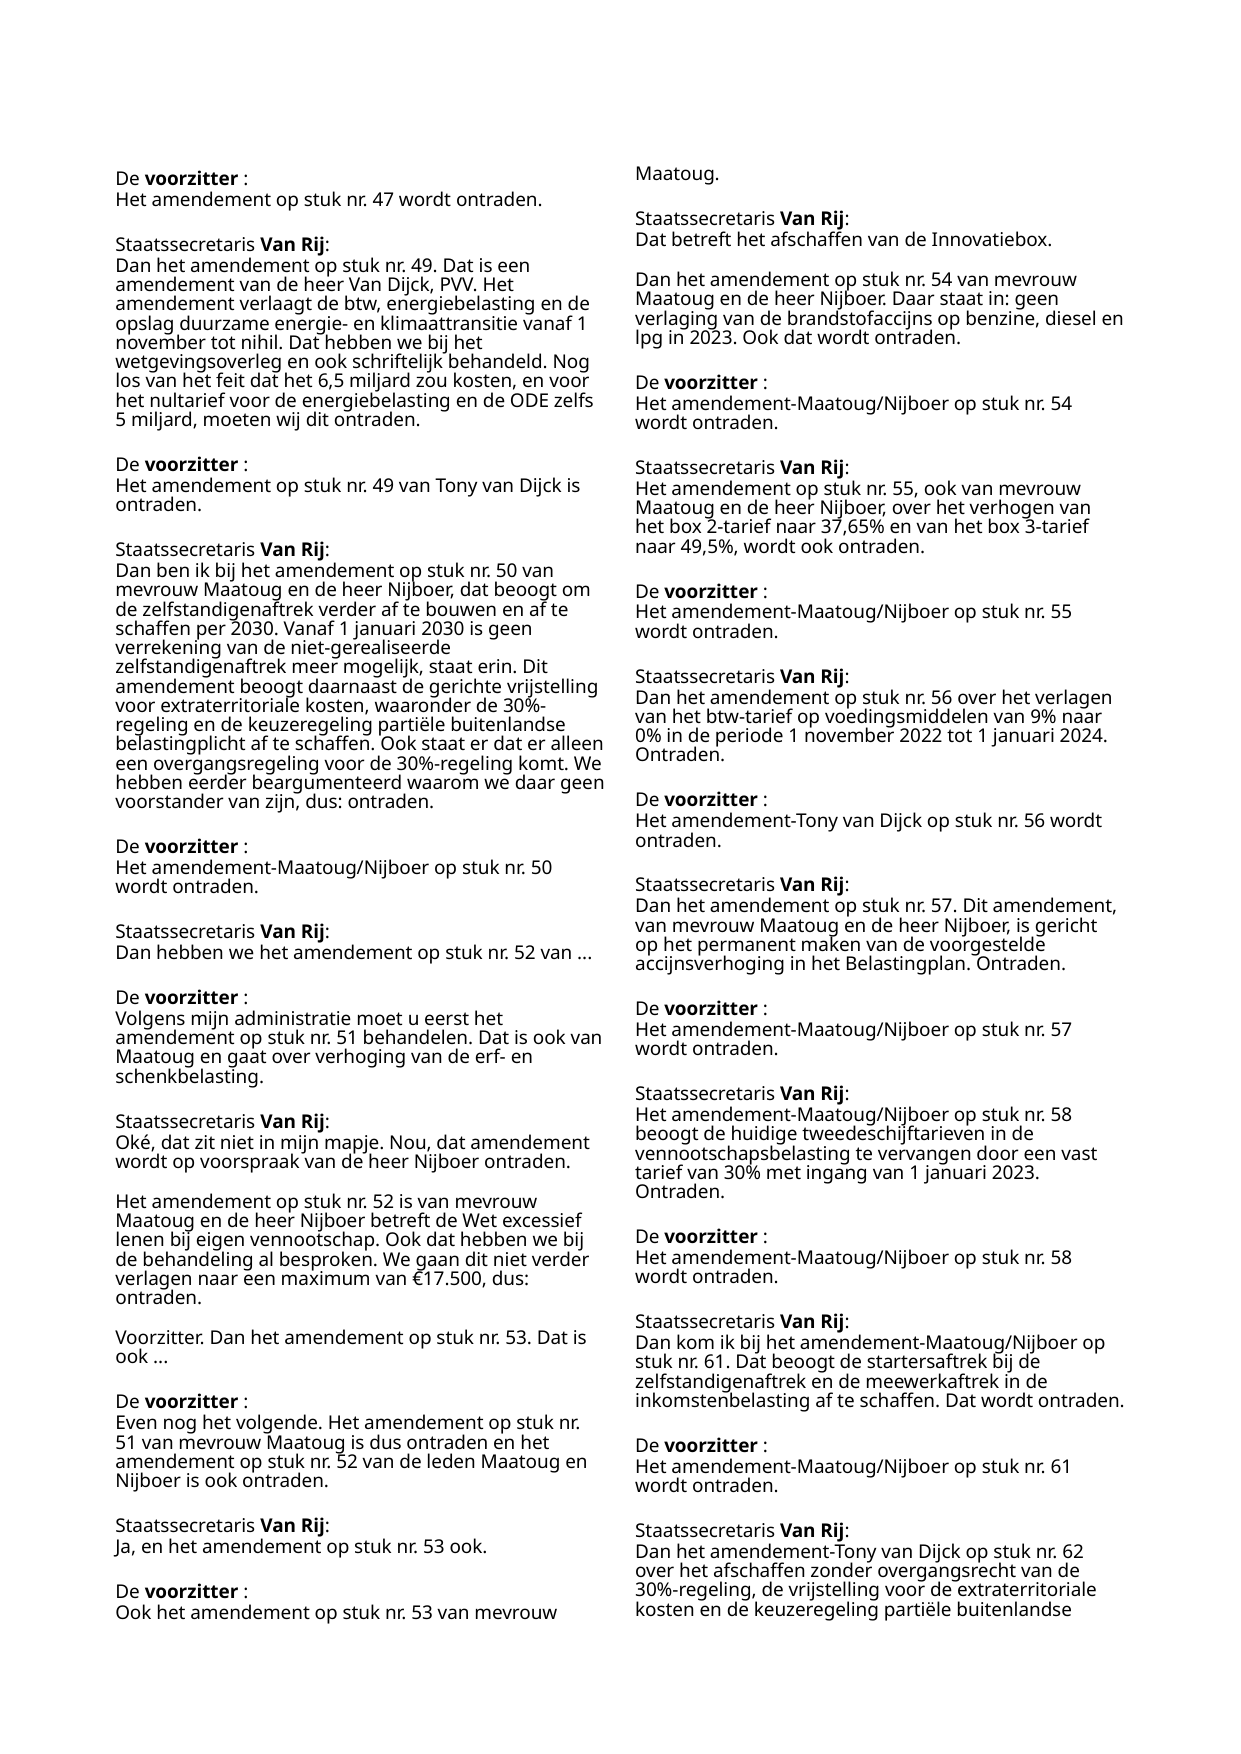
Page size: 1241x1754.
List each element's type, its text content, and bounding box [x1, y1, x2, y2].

text Staatssecretaris Van Rij: [635, 663, 1125, 689]
text Het amendement op stuk nr. 47 wordt ontraden. [115, 191, 605, 210]
text Dan het amendement op stuk nr. 54 van mevrouw Maatoug en de heer Nijboer. Daar staat in: geen verlaging van de brandstofaccijns op benzine, diesel en lpg in 2023. Ook dat wordt ontraden. [635, 271, 1125, 348]
text De voorzitter : [115, 984, 605, 1010]
text Het amendement-Maatoug/Nijboer op stuk nr. 58 wordt ontraden. [635, 1249, 1125, 1288]
text Dan kom ik bij het amendement-Maatoug/Nijboer op stuk nr. 61. Dat beoogt de startersaftrek bij de zelfstandigenaftrek en de meewerkaftrek in de inkomstenbelasting af te schaffen. Dat wordt ontraden. [635, 1334, 1125, 1411]
text Dan het amendement-Tony van Dijck op stuk nr. 62 over het afschaffen zonder overgangsrecht van de 30%-regeling, de vrijstelling voor de extraterritoriale kosten en de keuzeregeling partiële buitenlandse [635, 1543, 1125, 1620]
text Dan het amendement op stuk nr. 56 over het verlagen van het btw-tarief op voedingsmiddelen van 9% naar 0% in de periode 1 november 2022 tot 1 januari 2024. Ontraden. [635, 689, 1125, 766]
text Dan ben ik bij het amendement op stuk nr. 50 van mevrouw Maatoug en de heer Nijboer, dat beoogt om de zelfstandigenaftrek verder af te bouwen en af te schaffen per 2030. Vanaf 1 januari 2030 is geen verrekening van de niet-gerealiseerde zelfstandigenaftrek meer mogelijk, staat erin. Dit amendement beoogt daarnaast de gerichte vrijstelling voor extraterritoriale kosten, waaronder de 30%-regeling en de keuzeregeling partiële buitenlandse belastingplicht af te schaffen. Ook staat er dat er alleen een overgangsregeling voor de 30%-regeling komt. We hebben eerder beargumenteerd waarom we daar geen voorstander van zijn, dus: ontraden. [115, 562, 605, 812]
text Staatssecretaris Van Rij: [115, 536, 605, 562]
text Het amendement-Maatoug/Nijboer op stuk nr. 58 beoogt de huidige tweedeschijftarieven in de vennootschapsbelasting te vervangen door een vast tarief van 30% met ingang van 1 januari 2023. Ontraden. [635, 1106, 1125, 1202]
text De voorzitter : [115, 1389, 605, 1414]
text De voorzitter : [635, 787, 1125, 812]
text Het amendement op stuk nr. 49 van Tony van Dijck is ontraden. [115, 477, 605, 515]
text De voorzitter : [635, 995, 1125, 1021]
text Staatssecretaris Van Rij: [115, 231, 605, 257]
text Het amendement-Tony van Dijck op stuk nr. 56 wordt ontraden. [635, 812, 1125, 851]
text Het amendement op stuk nr. 55, ook van mevrouw Maatoug en de heer Nijboer, over het verhogen van het box 2-tarief naar 37,65% en van het box 3-tarief naar 49,5%, wordt ook ontraden. [635, 480, 1125, 557]
text Het amendement-Maatoug/Nijboer op stuk nr. 54 wordt ontraden. [635, 395, 1125, 433]
text Voorzitter. Dan het amendement op stuk nr. 53. Dat is ook ... [115, 1329, 605, 1368]
text De voorzitter : [115, 1578, 605, 1604]
text De voorzitter : [115, 833, 605, 859]
text De voorzitter : [635, 578, 1125, 603]
text Even nog het volgende. Het amendement op stuk nr. 51 van mevrouw Maatoug is dus ontraden en het amendement op stuk nr. 52 van de leden Maatoug en Nijboer is ook ontraden. [115, 1414, 605, 1491]
text Ook het amendement op stuk nr. 53 van mevrouw [115, 1604, 605, 1623]
text Staatssecretaris Van Rij: [635, 872, 1125, 897]
text De voorzitter : [635, 1432, 1125, 1458]
text Staatssecretaris Van Rij: [115, 1512, 605, 1538]
text Volgens mijn administratie moet u eerst het amendement op stuk nr. 51 behandelen. Dat is ook van Maatoug en gaat over verhoging van de erf- en schenkbelasting. [115, 1010, 605, 1087]
text Dat betreft het afschaffen van de Innovatiebox. [635, 231, 1125, 250]
text Het amendement-Maatoug/Nijboer op stuk nr. 55 wordt ontraden. [635, 603, 1125, 642]
text De voorzitter : [115, 165, 605, 191]
text Het amendement-Maatoug/Nijboer op stuk nr. 61 wordt ontraden. [635, 1458, 1125, 1496]
text Oké, dat zit niet in mijn mapje. Nou, dat amendement wordt op voorspraak van de heer Nijboer ontraden. [115, 1134, 605, 1172]
text Het amendement op stuk nr. 52 is van mevrouw Maatoug en de heer Nijboer betreft de Wet excessief lenen bij eigen vennootschap. Ook dat hebben we bij de behandeling al besproken. We gaan dit niet verder verlagen naar een maximum van €17.500, dus: ontraden. [115, 1193, 605, 1308]
text Dan het amendement op stuk nr. 57. Dit amendement, van mevrouw Maatoug en de heer Nijboer, is gericht op het permanent maken van de voorgestelde accijnsverhoging in het Belastingplan. Ontraden. [635, 897, 1125, 974]
text Dan hebben we het amendement op stuk nr. 52 van ... [115, 944, 605, 963]
text Staatssecretaris Van Rij: [635, 1517, 1125, 1543]
text Ja, en het amendement op stuk nr. 53 ook. [115, 1538, 605, 1557]
text Het amendement-Maatoug/Nijboer op stuk nr. 57 wordt ontraden. [635, 1021, 1125, 1059]
text Staatssecretaris Van Rij: [635, 454, 1125, 480]
text De voorzitter : [635, 369, 1125, 395]
text Staatssecretaris Van Rij: [115, 1108, 605, 1134]
text De voorzitter : [635, 1223, 1125, 1249]
text Staatssecretaris Van Rij: [635, 1080, 1125, 1106]
text Het amendement-Maatoug/Nijboer op stuk nr. 50 wordt ontraden. [115, 859, 605, 898]
text Staatssecretaris Van Rij: [115, 918, 605, 944]
text De voorzitter : [115, 451, 605, 477]
text Staatssecretaris Van Rij: [635, 1308, 1125, 1334]
text Dan het amendement op stuk nr. 49. Dat is een amendement van de heer Van Dijck, PVV. Het amendement verlaagt de btw, energiebelasting en de opslag duurzame energie- en klimaattransitie vanaf 1 november tot nihil. Dat hebben we bij het wetgevingsoverleg en ook schriftelijk behandeld. Nog los van het feit dat het 6,5 miljard zou kosten, en voor het nultarief voor de energiebelasting en de ODE zelfs 5 miljard, moeten wij dit ontraden. [115, 257, 605, 430]
text Maatoug. [635, 165, 1125, 184]
text Staatssecretaris Van Rij: [635, 205, 1125, 231]
